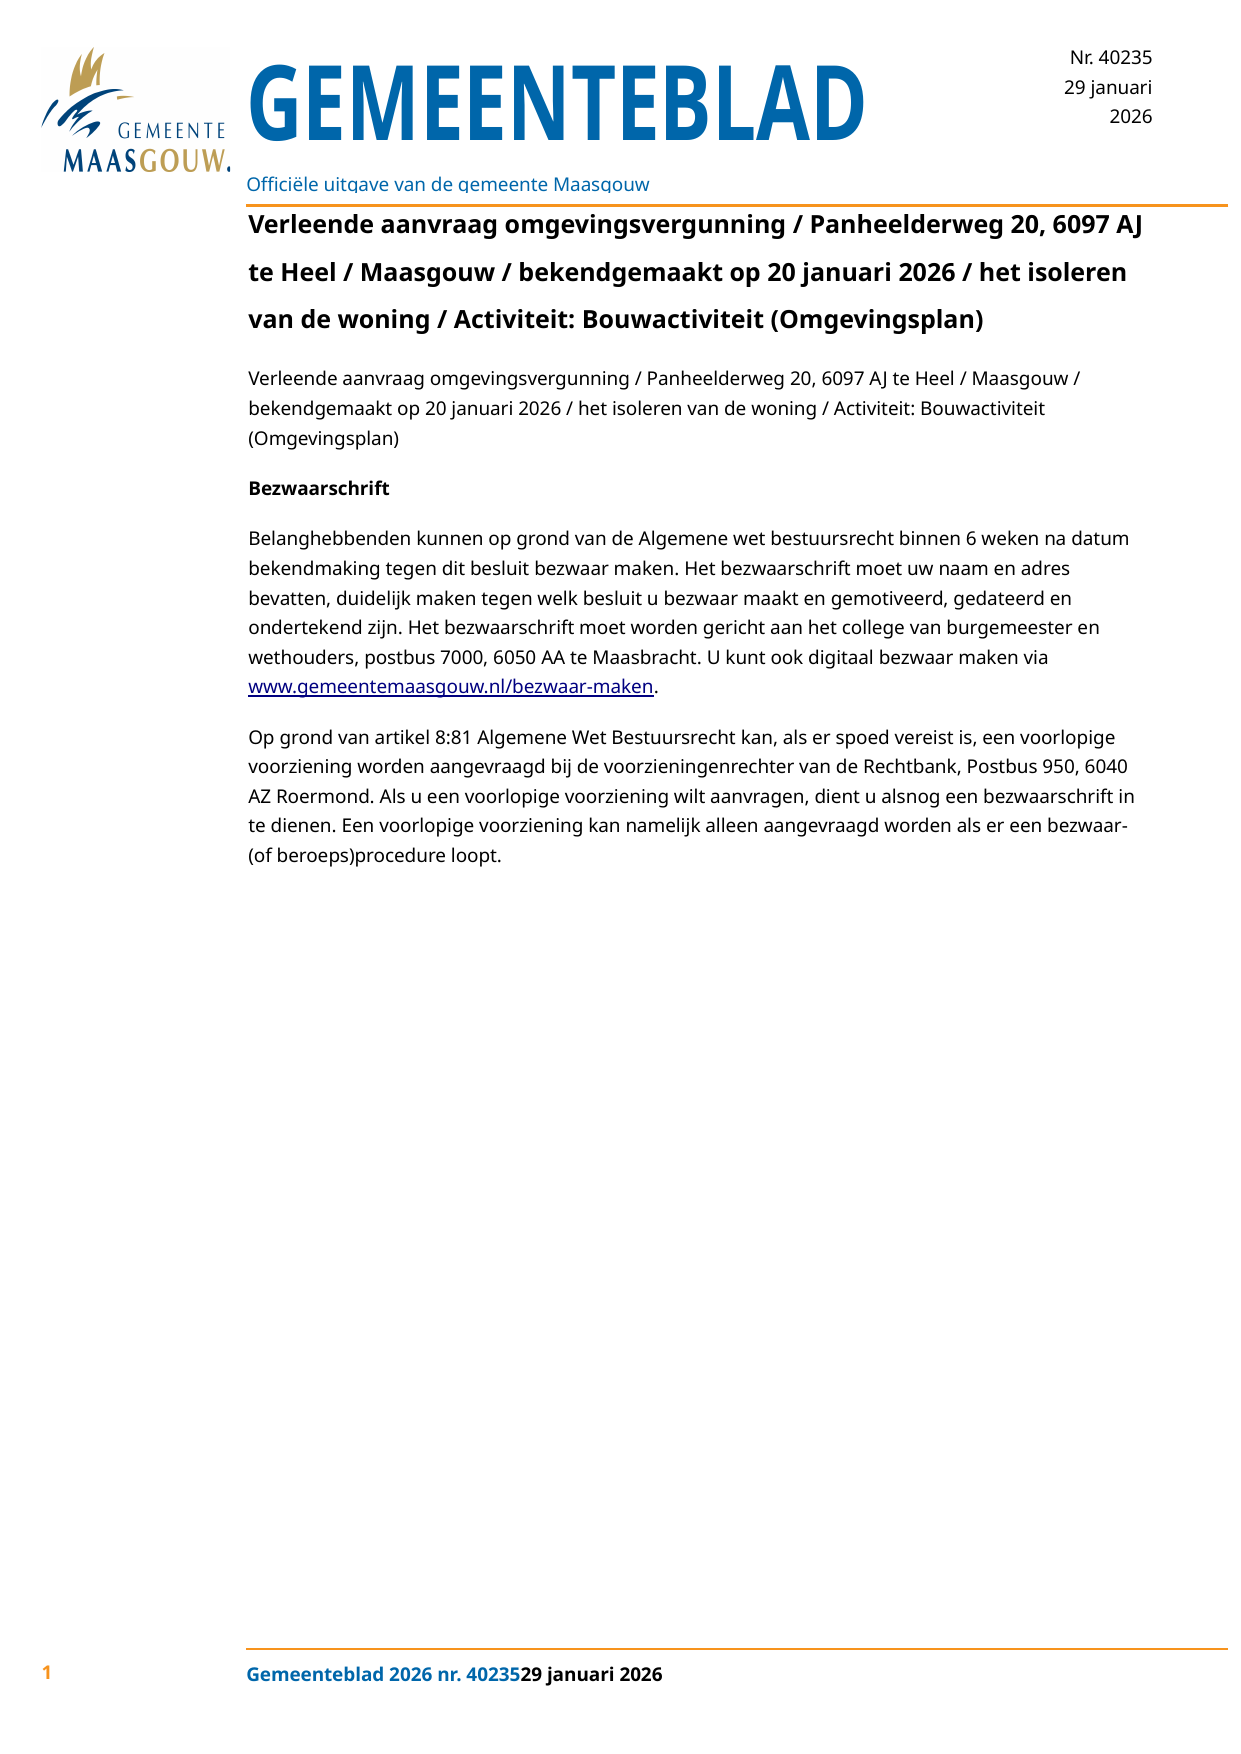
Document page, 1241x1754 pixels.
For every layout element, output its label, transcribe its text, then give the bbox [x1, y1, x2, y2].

text Verleende aanvraag omgevingsvergunning / Panheelderweg 20, 6097 AJ te Heel / Maasgouw / bekendgemaakt op 20 januari 2026 / het isoleren van de woning / Activiteit: Bouwactiviteit (Omgevingsplan) [248, 207, 1152, 336]
text Bezwaarschrift [248, 475, 1152, 501]
text Verleende aanvraag omgevingsvergunning / Panheelderweg 20, 6097 AJ te Heel / Maasgouw / bekendgemaakt op 20 januari 2026 / het isoleren van de woning / Activiteit: Bouwactiviteit (Omgevingsplan) [248, 366, 1152, 450]
text Belanghebbenden kunnen op grond van de Algemene wet bestuursrecht binnen 6 weken na datum bekendmaking tegen dit besluit bezwaar maken. Het bezwaarschrift moet uw naam en adres bevatten, duidelijk maken tegen welk besluit u bezwaar maakt en gemotiveerd, gedateerd en ondertekend zijn. Het bezwaarschrift moet worden gericht aan het college van burgemeester en wethouders, postbus 7000, 6050 AA te Maasbracht. U kunt ook digitaal bezwaar maken via www.gemeentemaasgouw.nl/bezwaar-maken. [248, 526, 1152, 699]
picture [41, 47, 231, 172]
text Op grond van artikel 8:81 Algemene Wet Bestuursrecht kan, als er spoed vereist is, een voorlopige voorziening worden aangevraagd bij de voorzieningenrechter van de Rechtbank, Postbus 950, 6040 AZ Roermond. Als u een voorlopige voorziening wilt aanvragen, dient u alsnog een bezwaarschrift in te dienen. Een voorlopige voorziening kan namelijk alleen aangevraagd worden als er een bezwaar- (of beroeps)procedure loopt. [248, 724, 1152, 868]
